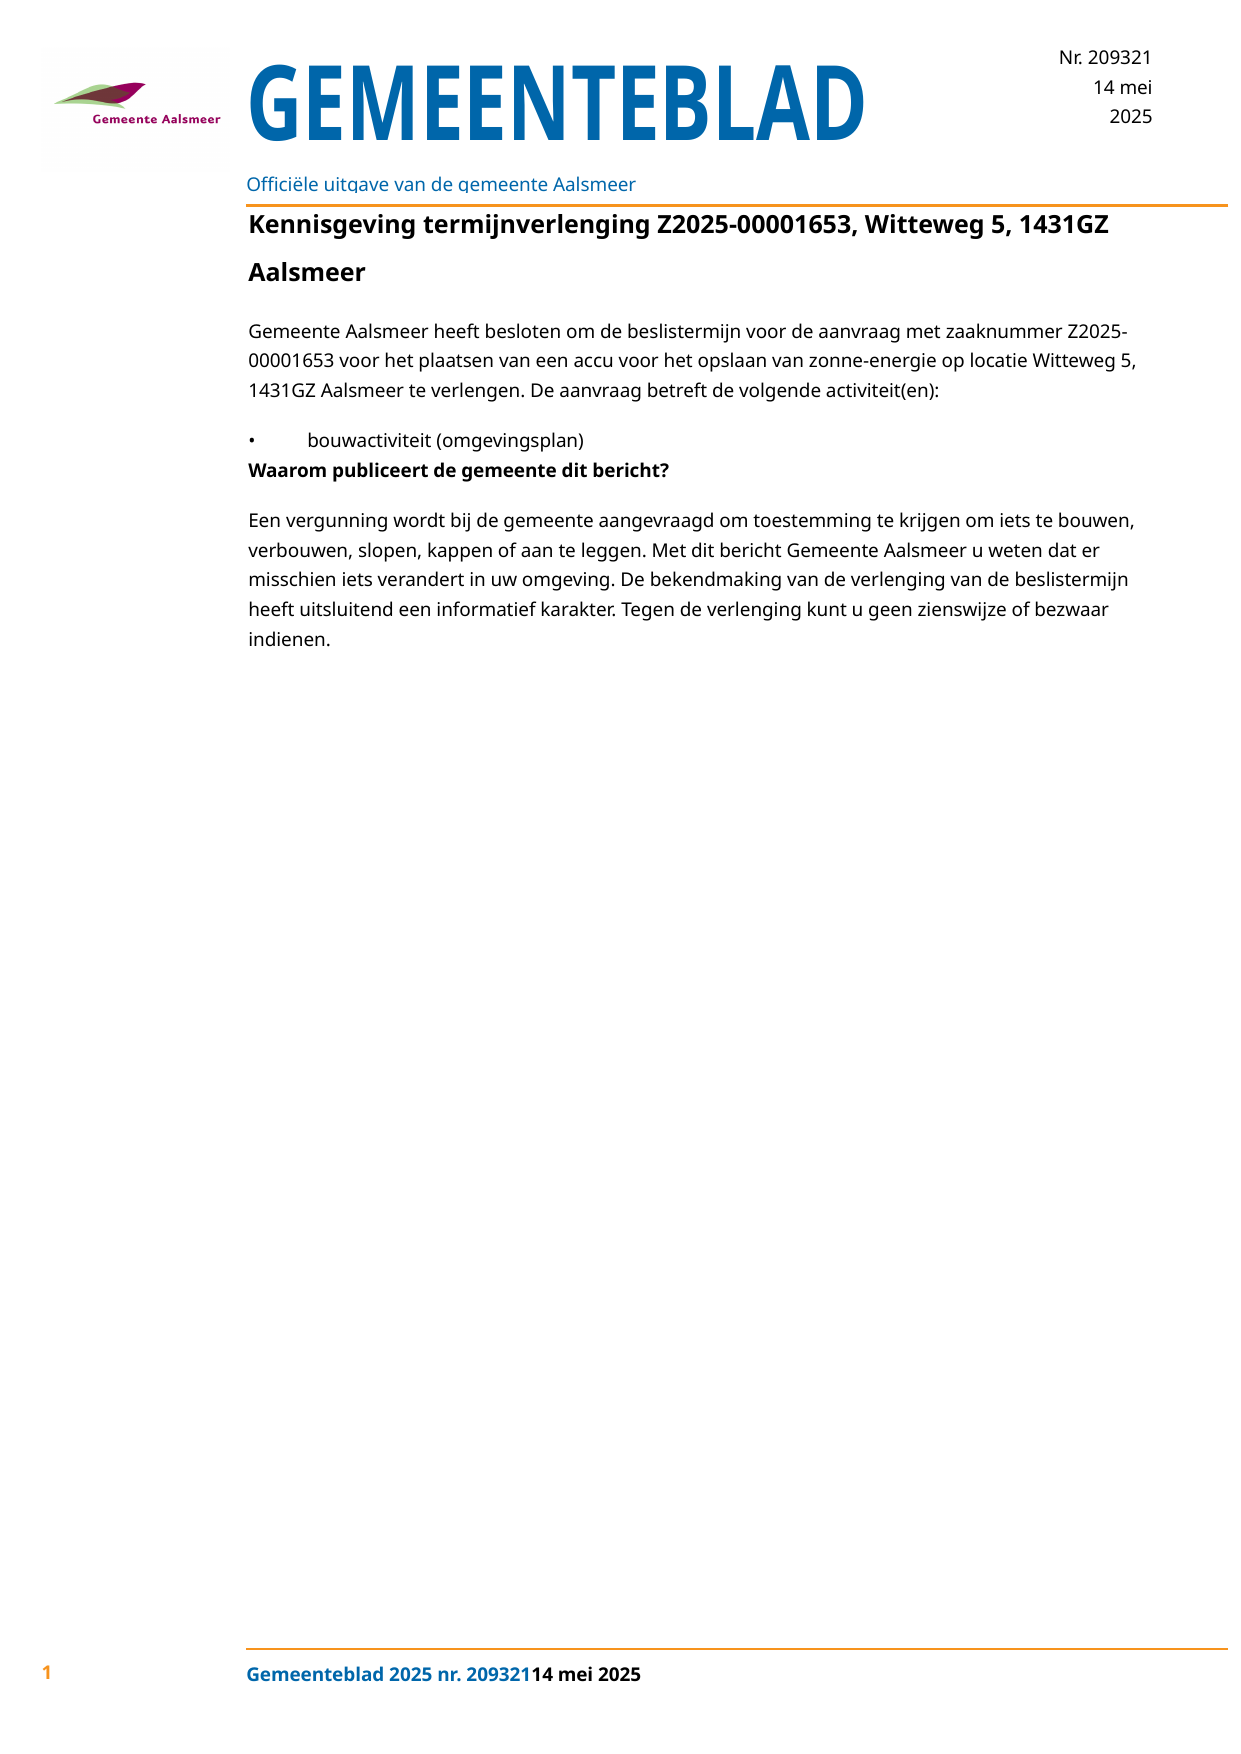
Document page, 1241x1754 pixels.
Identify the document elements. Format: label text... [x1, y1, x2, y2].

text Waarom publiceert de gemeente dit bericht? [248, 457, 1152, 483]
text Een vergunning wordt bij de gemeente aangevraagd om toestemming te krijgen om iets te bouwen, verbouwen, slopen, kappen of aan te leggen. Met dit bericht Gemeente Aalsmeer u weten dat er misschien iets verandert in uw omgeving. De bekendmaking van de verlenging van de beslistermijn heeft uitsluitend een informatief karakter. Tegen de verlenging kunt u geen zienswijze of bezwaar indienen. [248, 507, 1152, 652]
picture [41, 47, 231, 172]
text Gemeente Aalsmeer heeft besloten om de beslistermijn voor de aanvraag met zaaknummer Z2025-00001653 voor het plaatsen van een accu voor het opslaan van zonne-energie op locatie Witteweg 5, 1431GZ Aalsmeer te verlengen. De aanvraag betreft de volgende activiteit(en): [248, 318, 1152, 403]
list bouwactiviteit (omgevingsplan) [248, 427, 1152, 453]
text Kennisgeving termijnverlenging Z2025-00001653, Witteweg 5, 1431GZ Aalsmeer [248, 207, 1152, 288]
